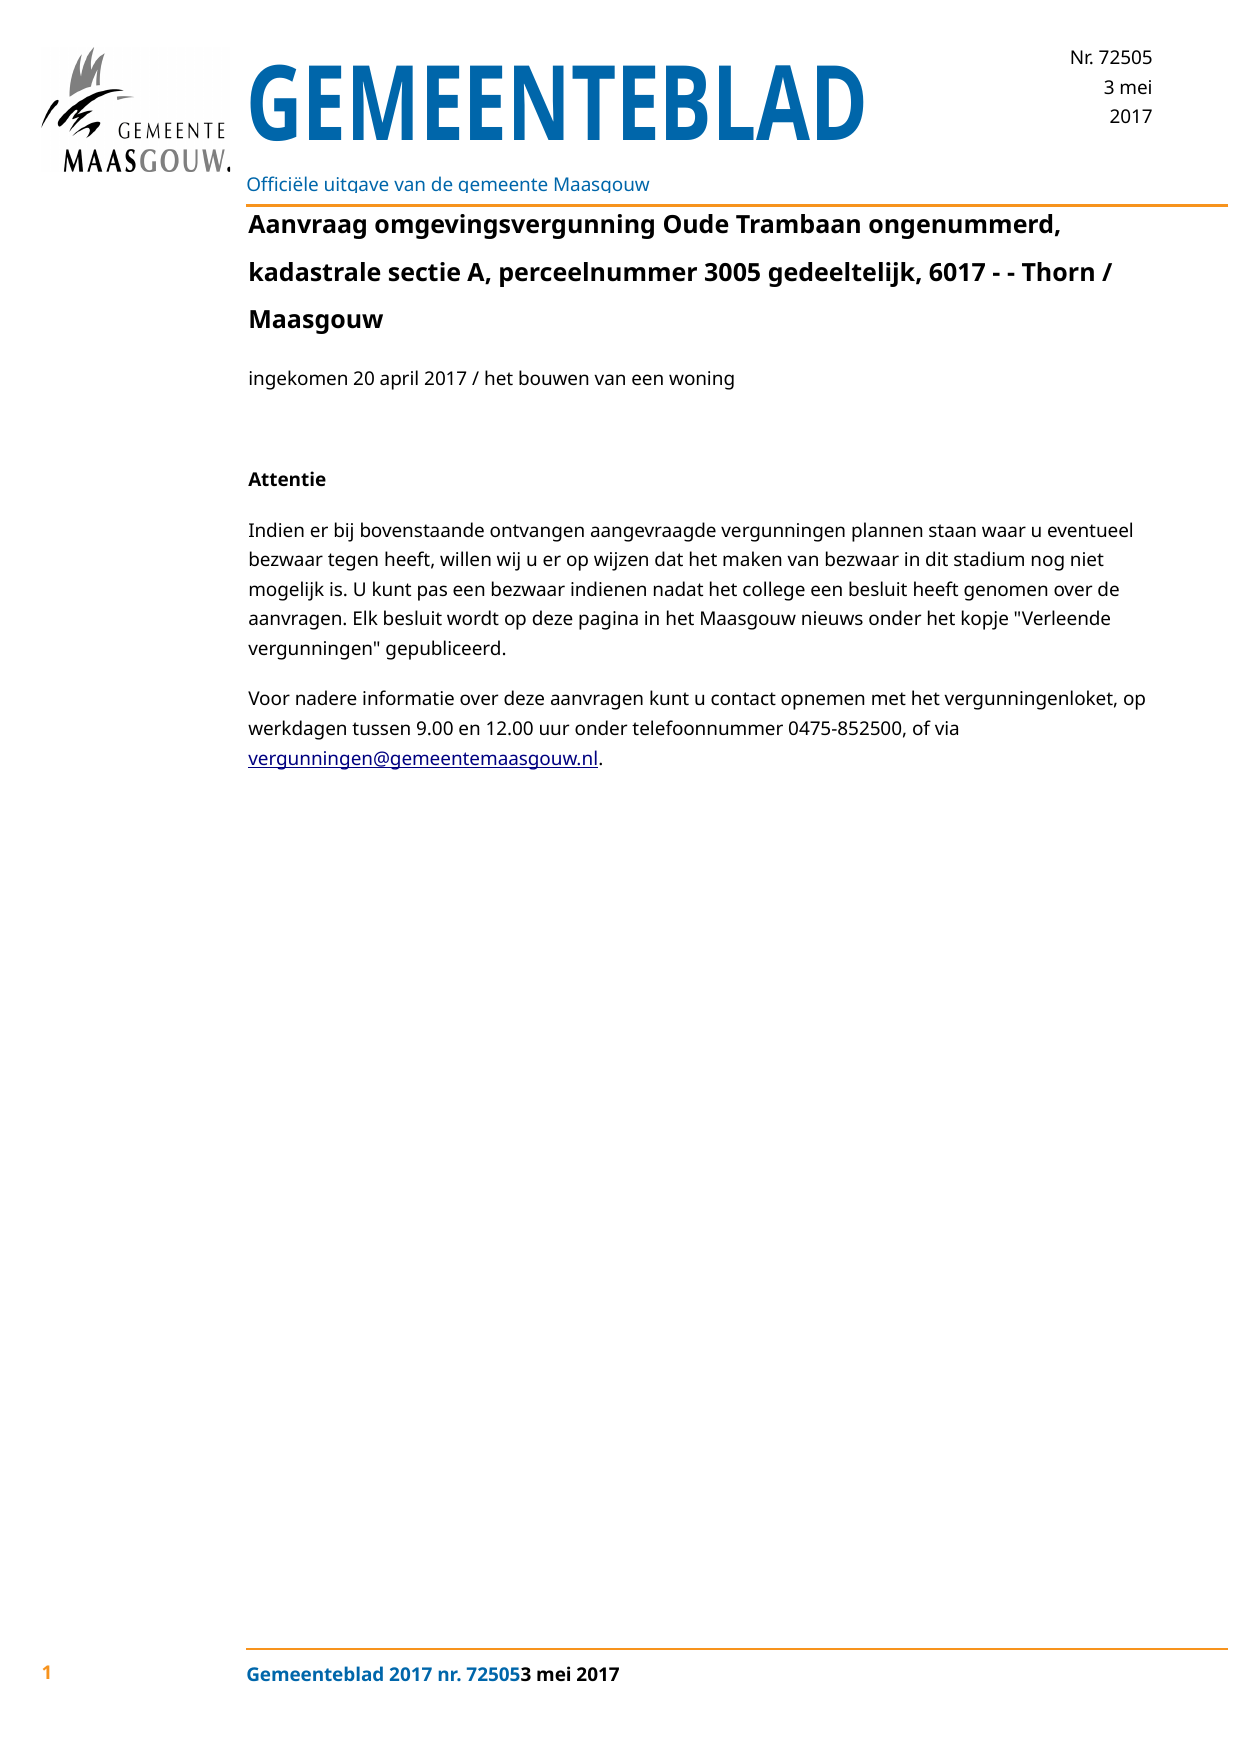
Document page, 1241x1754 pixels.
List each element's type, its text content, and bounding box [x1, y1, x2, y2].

text Attentie [248, 466, 1152, 492]
text Voor nadere informatie over deze aanvragen kunt u contact opnemen met het vergunningenloket, op werkdagen tussen 9.00 en 12.00 uur onder telefoonnummer 0475-852500, of via vergunningen@gemeentemaasgouw.nl. [248, 686, 1152, 770]
text Indien er bij bovenstaande ontvangen aangevraagde vergunningen plannen staan waar u eventueel bezwaar tegen heeft, willen wij u er op wijzen dat het maken van bezwaar in dit stadium nog niet mogelijk is. U kunt pas een bezwaar indienen nadat het college een besluit heeft genomen over de aanvragen. Elk besluit wordt op deze pagina in het Maasgouw nieuws onder het kopje "Verleende vergunningen" gepubliceerd. [248, 517, 1152, 661]
text Aanvraag omgevingsvergunning Oude Trambaan ongenummerd, kadastrale sectie A, perceelnummer 3005 gedeeltelijk, 6017 - - Thorn / Maasgouw [248, 207, 1152, 336]
text ingekomen 20 april 2017 / het bouwen van een woning [248, 366, 1152, 391]
picture [41, 47, 231, 172]
